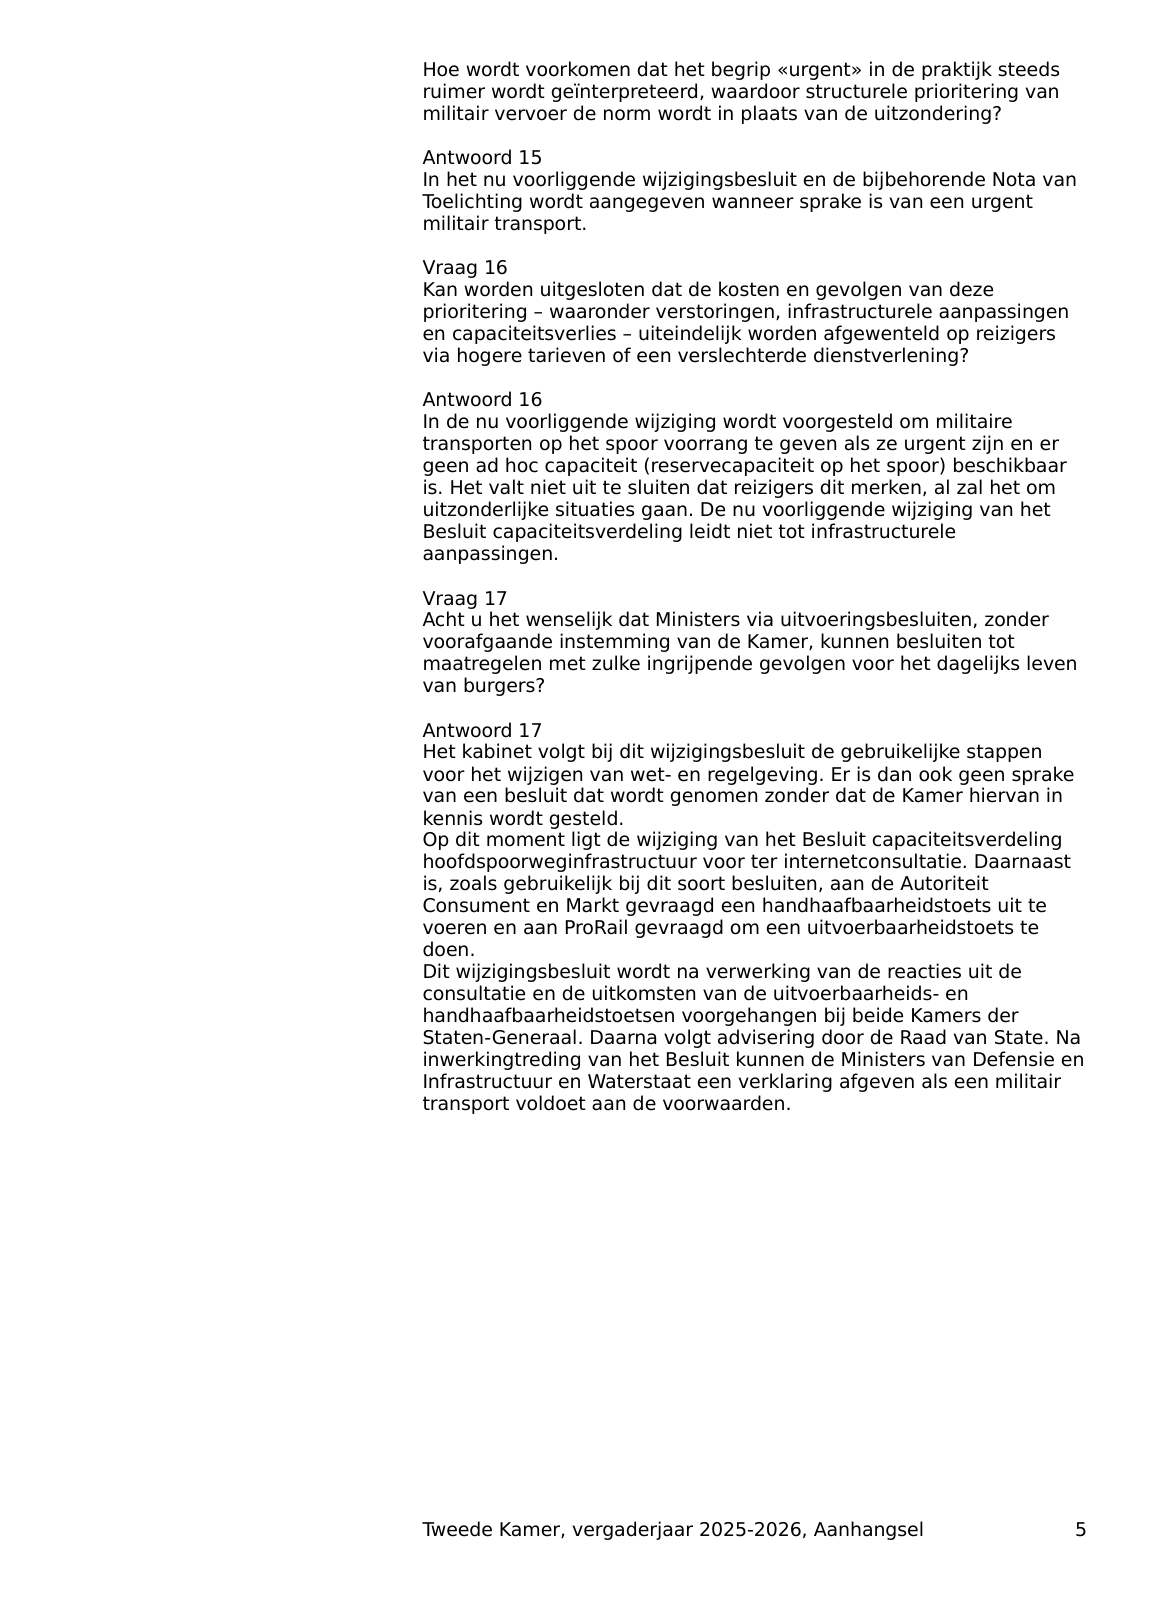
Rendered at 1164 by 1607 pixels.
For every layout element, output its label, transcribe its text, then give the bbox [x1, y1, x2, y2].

text In de nu voorliggende wijziging wordt voorgesteld om militaire transporten op het spoor voorrang te geven als ze urgent zijn en er geen ad hoc capaciteit (reservecapaciteit op het spoor) beschikbaar is. Het valt niet uit te sluiten dat reizigers dit merken, al zal het om uitzonderlijke situaties gaan. De nu voorliggende wijziging van het Besluit capaciteitsverdeling leidt niet tot infrastructurele aanpassingen. [422, 411, 1087, 565]
text Vraag 17 [422, 587, 1087, 609]
text Vraag 16 [422, 257, 1087, 279]
text Het kabinet volgt bij dit wijzigingsbesluit de gebruikelijke stappen voor het wijzigen van wet- en regelgeving. Er is dan ook geen sprake van een besluit dat wordt genomen zonder dat de Kamer hiervan in kennis wordt gesteld. [422, 741, 1087, 829]
text Acht u het wenselijk dat Ministers via uitvoeringsbesluiten, zonder voorafgaande instemming van de Kamer, kunnen besluiten tot maatregelen met zulke ingrijpende gevolgen voor het dagelijks leven van burgers? [422, 609, 1087, 697]
text Antwoord 17 [422, 719, 1087, 741]
text Dit wijzigingsbesluit wordt na verwerking van de reacties uit de consultatie en de uitkomsten van de uitvoerbaarheids- en handhaafbaarheidstoetsen voorgehangen bij beide Kamers der Staten-Generaal. Daarna volgt advisering door de Raad van State. Na inwerkingtreding van het Besluit kunnen de Ministers van Defensie en Infrastructuur en Waterstaat een verklaring afgeven als een militair transport voldoet aan de voorwaarden. [422, 961, 1087, 1115]
text Antwoord 16 [422, 389, 1087, 411]
text In het nu voorliggende wijzigingsbesluit en de bijbehorende Nota van Toelichting wordt aangegeven wanneer sprake is van een urgent militair transport. [422, 169, 1087, 235]
text Hoe wordt voorkomen dat het begrip «urgent» in de praktijk steeds ruimer wordt geïnterpreteerd, waardoor structurele prioritering van militair vervoer de norm wordt in plaats van de uitzondering? [422, 59, 1087, 125]
text Antwoord 15 [422, 147, 1087, 169]
text Op dit moment ligt de wijziging van het Besluit capaciteitsverdeling hoofdspoorweginfrastructuur voor ter internetconsultatie. Daarnaast is, zoals gebruikelijk bij dit soort besluiten, aan de Autoriteit Consument en Markt gevraagd een handhaafbaarheidstoets uit te voeren en aan ProRail gevraagd om een uitvoerbaarheidstoets te doen. [422, 829, 1087, 961]
text Kan worden uitgesloten dat de kosten en gevolgen van deze prioritering – waaronder verstoringen, infrastructurele aanpassingen en capaciteitsverlies – uiteindelijk worden afgewenteld op reizigers via hogere tarieven of een verslechterde dienstverlening? [422, 279, 1087, 367]
